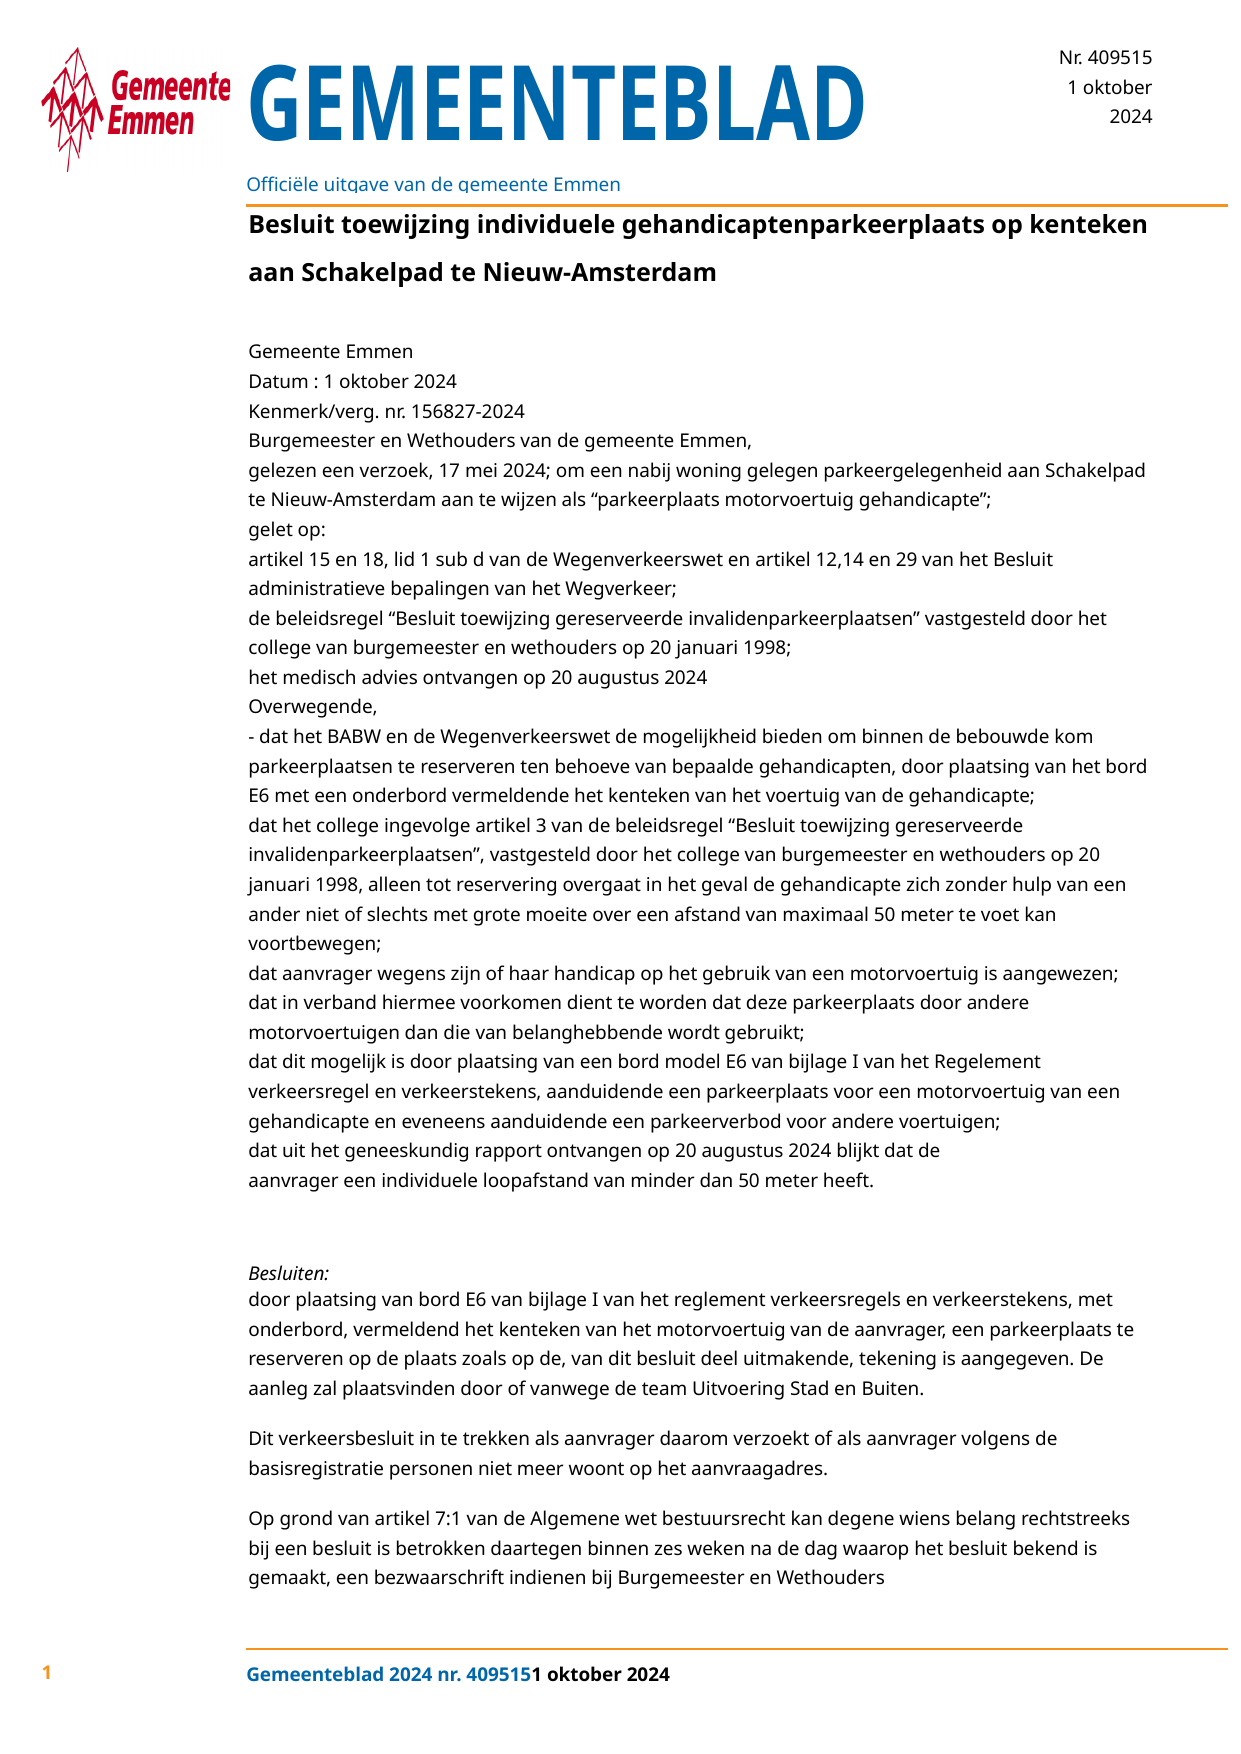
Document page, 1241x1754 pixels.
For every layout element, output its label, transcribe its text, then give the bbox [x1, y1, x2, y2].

text Kenmerk/verg. nr. 156827-2024 [248, 398, 1152, 423]
text Overwegende, [248, 694, 1152, 719]
text dat dit mogelijk is door plaatsing van een bord model E6 van bijlage I van het Regelement verkeersregel en verkeerstekens, aanduidende een parkeerplaats voor een motorvoertuig van een gehandicapte en eveneens aanduidende een parkeerverbod voor andere voertuigen; [248, 1049, 1152, 1133]
text Besluiten: [248, 1261, 1152, 1286]
text dat aanvrager wegens zijn of haar handicap op het gebruik van een motorvoertuig is aangewezen; [248, 960, 1152, 986]
text de beleidsregel “Besluit toewijzing gereserveerde invalidenparkeerplaatsen” vastgesteld door het college van burgemeester en wethouders op 20 januari 1998; [248, 605, 1152, 660]
text door plaatsing van bord E6 van bijlage I van het reglement verkeersregels en verkeerstekens, met onderbord, vermeldend het kenteken van het motorvoertuig van de aanvrager, een parkeerplaats te reserveren op de plaats zoals op de, van dit besluit deel uitmakende, tekening is aangegeven. De aanleg zal plaatsvinden door of vanwege de team Uitvoering Stad en Buiten. [248, 1286, 1152, 1401]
text dat het college ingevolge artikel 3 van de beleidsregel “Besluit toewijzing gereserveerde invalidenparkeerplaatsen”, vastgesteld door het college van burgemeester en wethouders op 20 januari 1998, alleen tot reservering overgaat in het geval de gehandicapte zich zonder hulp van een ander niet of slechts met grote moeite over een afstand van maximaal 50 meter te voet kan voortbewegen; [248, 812, 1152, 956]
text dat uit het geneeskundig rapport ontvangen op 20 augustus 2024 blijkt dat de [248, 1137, 1152, 1163]
text artikel 15 en 18, lid 1 sub d van de Wegenverkeerswet en artikel 12,14 en 29 van het Besluit administratieve bepalingen van het Wegverkeer; [248, 546, 1152, 601]
picture [41, 47, 231, 172]
text het medisch advies ontvangen op 20 augustus 2024 [248, 664, 1152, 690]
text Besluit toewijzing individuele gehandicaptenparkeerplaats op kenteken aan Schakelpad te Nieuw-Amsterdam [248, 207, 1152, 288]
text Dit verkeersbesluit in te trekken als aanvrager daarom verzoekt of als aanvrager volgens de basisregistratie personen niet meer woont op het aanvraagadres. [248, 1425, 1152, 1481]
text Datum : 1 oktober 2024 [248, 368, 1152, 394]
text - dat het BABW en de Wegenverkeerswet de mogelijkheid bieden om binnen de bebouwde kom parkeerplaatsen te reserveren ten behoeve van bepaalde gehandicapten, door plaatsing van het bord E6 met een onderbord vermeldende het kenteken van het voertuig van de gehandicapte; [248, 723, 1152, 808]
text gelet op: [248, 516, 1152, 542]
text Op grond van artikel 7:1 van de Algemene wet bestuursrecht kan degene wiens belang rechtstreeks bij een besluit is betrokken daartegen binnen zes weken na de dag waarop het besluit bekend is gemaakt, een bezwaarschrift indienen bij Burgemeester en Wethouders [248, 1505, 1152, 1590]
text aanvrager een individuele loopafstand van minder dan 50 meter heeft. [248, 1167, 1152, 1193]
text dat in verband hiermee voorkomen dient te worden dat deze parkeerplaats door andere motorvoertuigen dan die van belanghebbende wordt gebruikt; [248, 989, 1152, 1045]
text Burgemeester en Wethouders van de gemeente Emmen, [248, 427, 1152, 453]
text gelezen een verzoek, 17 mei 2024; om een nabij woning gelegen parkeergelegenheid aan Schakelpad te Nieuw-Amsterdam aan te wijzen als “parkeerplaats motorvoertuig gehandicapte”; [248, 457, 1152, 512]
text Gemeente Emmen [248, 339, 1152, 364]
